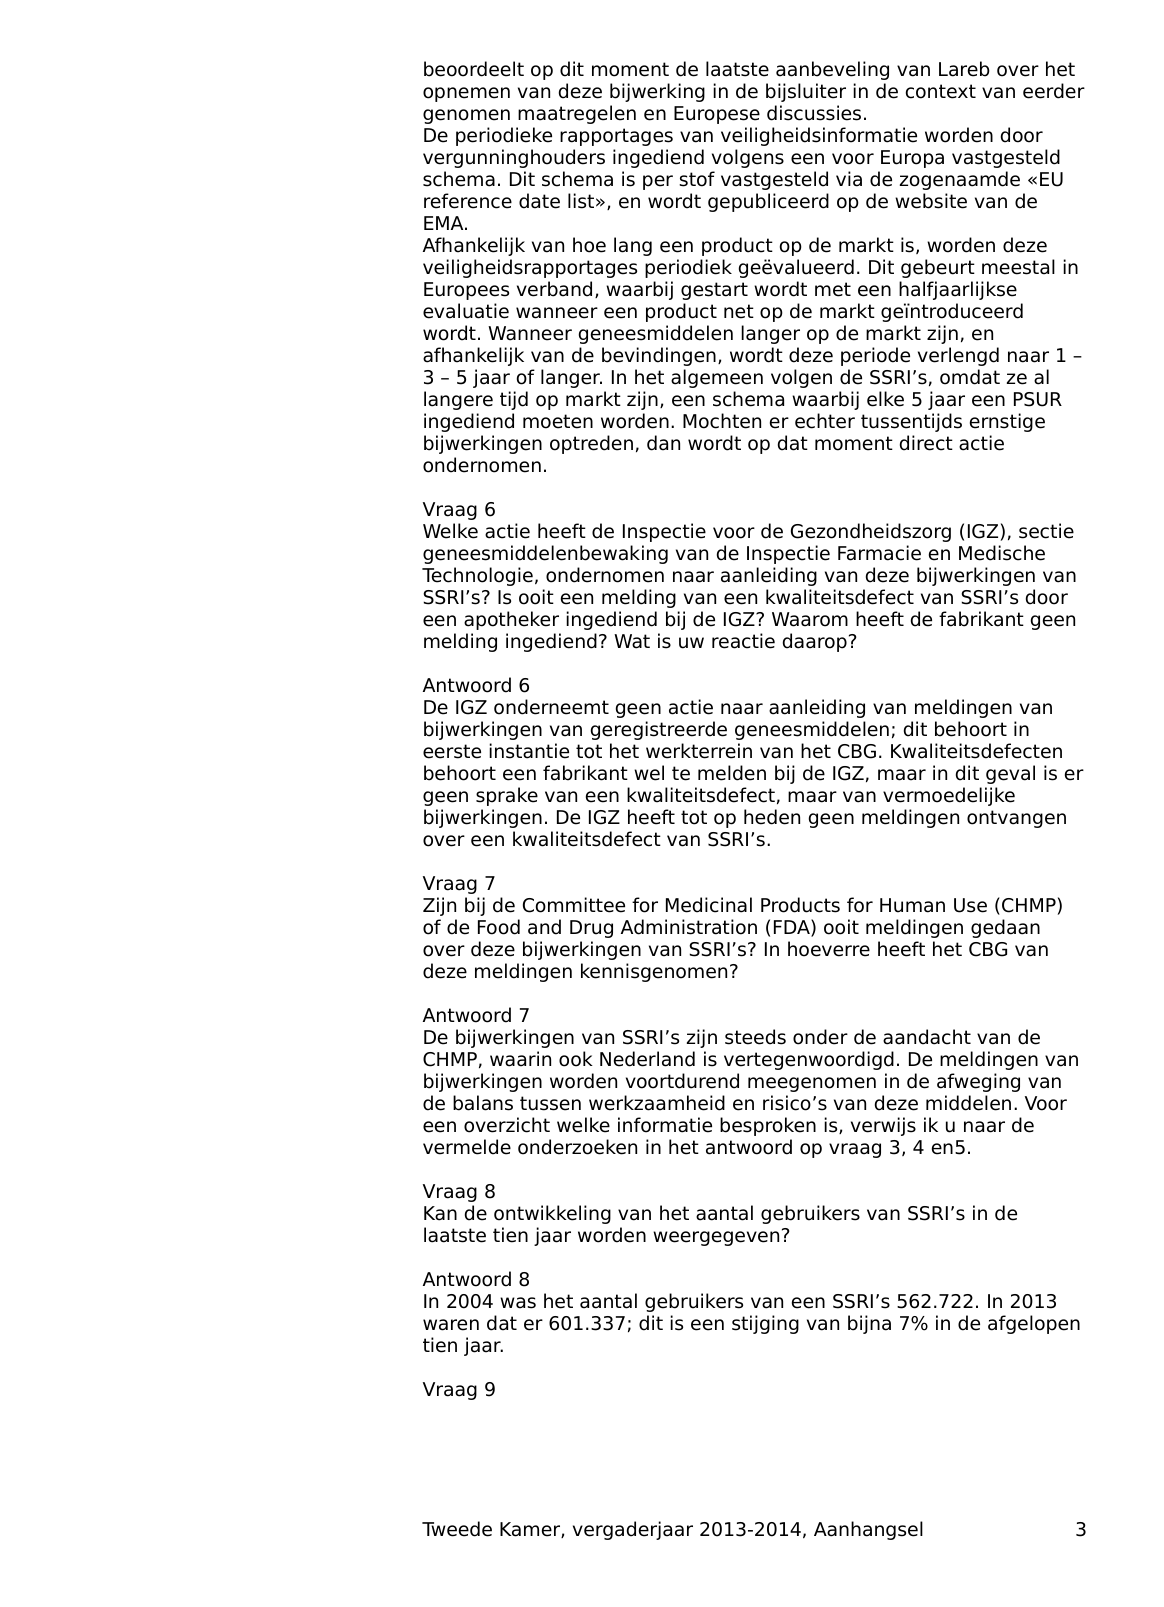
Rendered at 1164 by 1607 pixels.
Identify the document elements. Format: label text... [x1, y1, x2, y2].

text De IGZ onderneemt geen actie naar aanleiding van meldingen van bijwerkingen van geregistreerde geneesmiddelen; dit behoort in eerste instantie tot het werkterrein van het CBG. Kwaliteitsdefecten behoort een fabrikant wel te melden bij de IGZ, maar in dit geval is er geen sprake van een kwaliteitsdefect, maar van vermoedelijke bijwerkingen. De IGZ heeft tot op heden geen meldingen ontvangen over een kwaliteitsdefect van SSRI’s. [422, 697, 1087, 851]
text Vraag 6 [422, 499, 1087, 521]
text Antwoord 6 [422, 675, 1087, 697]
text De periodieke rapportages van veiligheidsinformatie worden door vergunninghouders ingediend volgens een voor Europa vastgesteld schema. Dit schema is per stof vastgesteld via de zogenaamde «EU reference date list», en wordt gepubliceerd op de website van de EMA. [422, 125, 1087, 235]
text Antwoord 8 [422, 1269, 1087, 1291]
text Kan de ontwikkeling van het aantal gebruikers van SSRI’s in de laatste tien jaar worden weergegeven? [422, 1203, 1087, 1247]
text Afhankelijk van hoe lang een product op de markt is, worden deze veiligheidsrapportages periodiek geëvalueerd. Dit gebeurt meestal in Europees verband, waarbij gestart wordt met een halfjaarlijkse evaluatie wanneer een product net op de markt geïntroduceerd wordt. Wanneer geneesmiddelen langer op de markt zijn, en afhankelijk van de bevindingen, wordt deze periode verlengd naar 1 – 3 – 5 jaar of langer. In het algemeen volgen de SSRI’s, omdat ze al langere tijd op markt zijn, een schema waarbij elke 5 jaar een PSUR ingediend moeten worden. Mochten er echter tussentijds ernstige bijwerkingen optreden, dan wordt op dat moment direct actie ondernomen. [422, 235, 1087, 477]
text Vraag 9 [422, 1379, 1087, 1401]
text Vraag 8 [422, 1181, 1087, 1203]
text In 2004 was het aantal gebruikers van een SSRI’s 562.722. In 2013 waren dat er 601.337; dit is een stijging van bijna 7% in de afgelopen tien jaar. [422, 1291, 1087, 1357]
text Antwoord 7 [422, 1005, 1087, 1027]
text De bijwerkingen van SSRI’s zijn steeds onder de aandacht van de CHMP, waarin ook Nederland is vertegenwoordigd. De meldingen van bijwerkingen worden voortdurend meegenomen in de afweging van de balans tussen werkzaamheid en risico’s van deze middelen. Voor een overzicht welke informatie besproken is, verwijs ik u naar de vermelde onderzoeken in het antwoord op vraag 3, 4 en5. [422, 1027, 1087, 1159]
text Zijn bij de Committee for Medicinal Products for Human Use (CHMP) of de Food and Drug Administration (FDA) ooit meldingen gedaan over deze bijwerkingen van SSRI’s? In hoeverre heeft het CBG van deze meldingen kennisgenomen? [422, 895, 1087, 983]
text Welke actie heeft de Inspectie voor de Gezondheidszorg (IGZ), sectie geneesmiddelenbewaking van de Inspectie Farmacie en Medische Technologie, ondernomen naar aanleiding van deze bijwerkingen van SSRI’s? Is ooit een melding van een kwaliteitsdefect van SSRI’s door een apotheker ingediend bij de IGZ? Waarom heeft de fabrikant geen melding ingediend? Wat is uw reactie daarop? [422, 521, 1087, 653]
text beoordeelt op dit moment de laatste aanbeveling van Lareb over het opnemen van deze bijwerking in de bijsluiter in de context van eerder genomen maatregelen en Europese discussies. [422, 59, 1087, 125]
text Vraag 7 [422, 873, 1087, 895]
